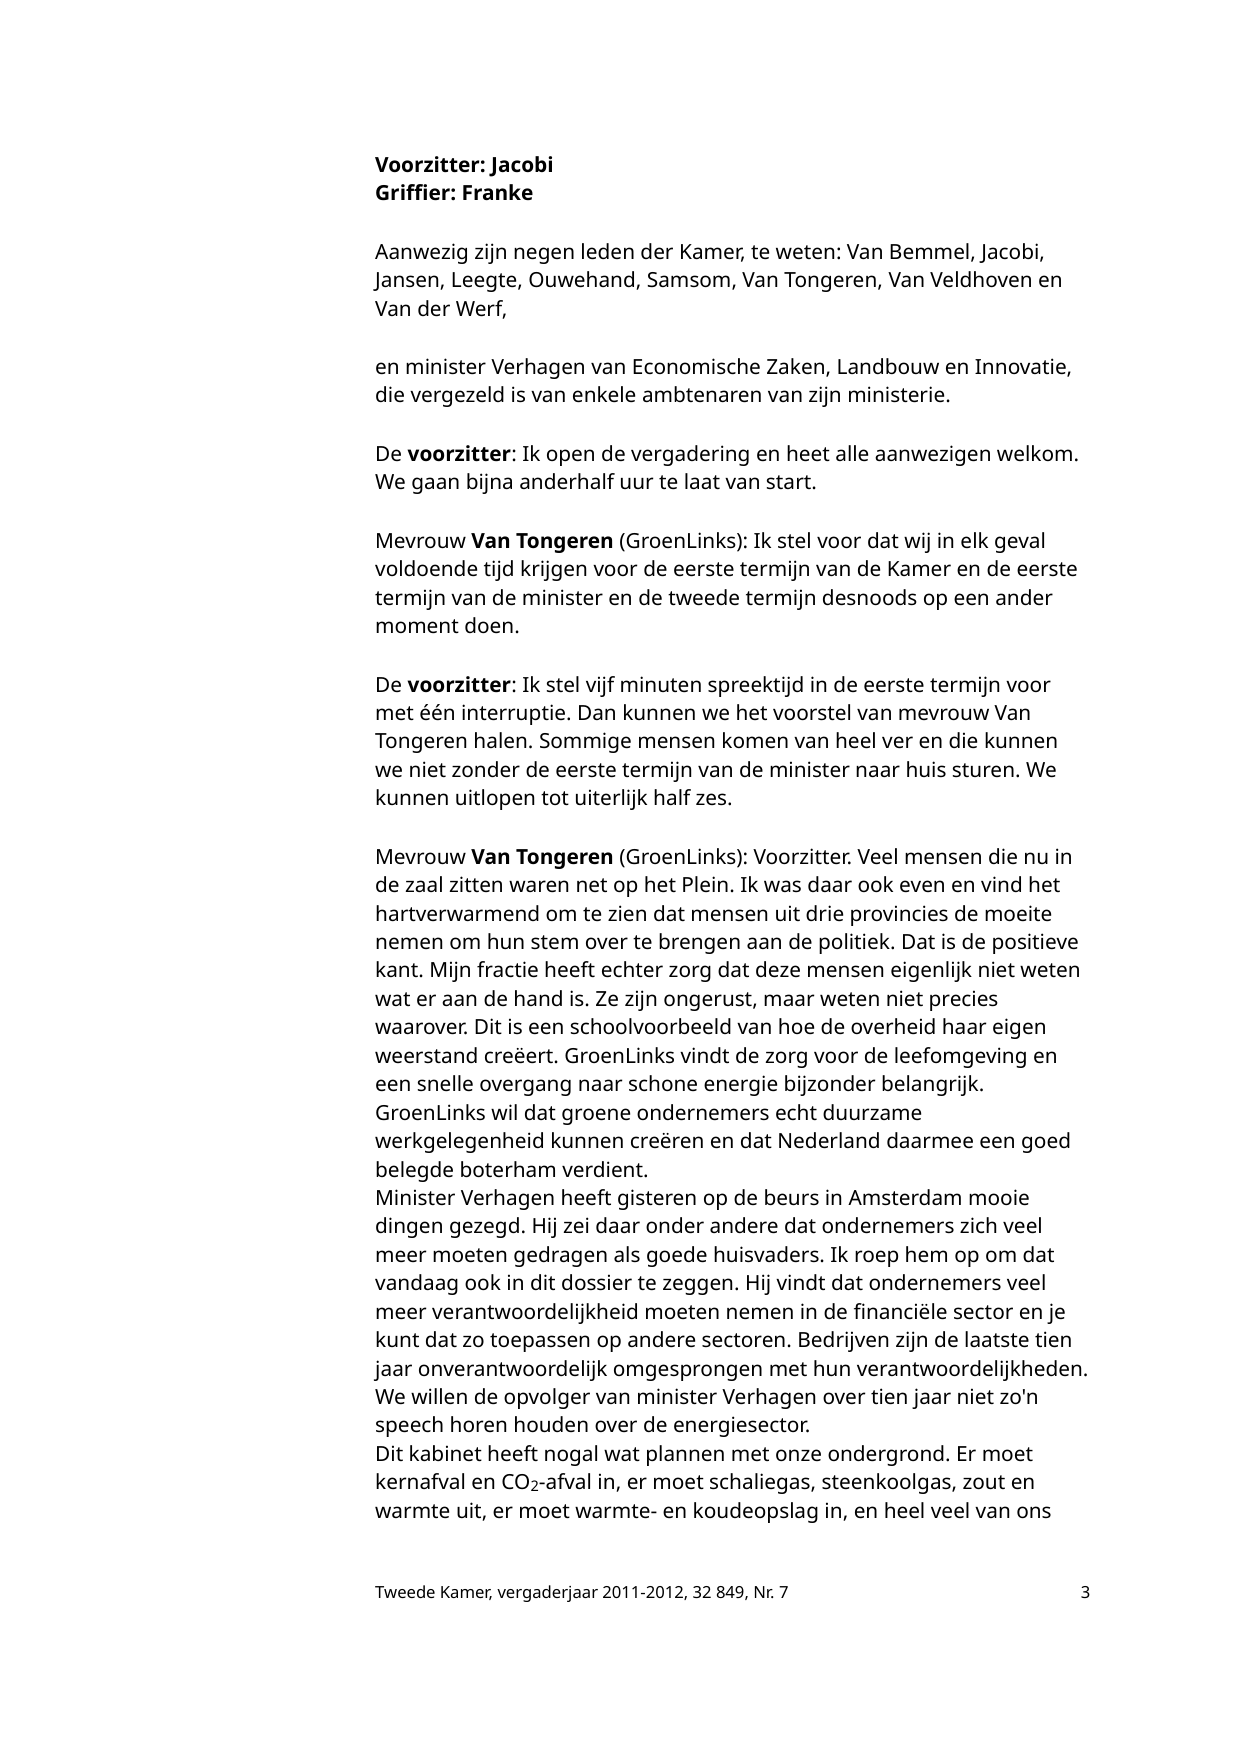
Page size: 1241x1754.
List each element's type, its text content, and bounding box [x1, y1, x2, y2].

text Mevrouw Van Tongeren (GroenLinks): Ik stel voor dat wij in elk geval voldoende tijd krijgen voor de eerste termijn van de Kamer en de eerste termijn van de minister en de tweede termijn desnoods op een ander moment doen. [375, 526, 1090, 640]
text Voorzitter: Jacobi [375, 150, 1090, 178]
text Aanwezig zijn negen leden der Kamer, te weten: Van Bemmel, Jacobi, Jansen, Leegte, Ouwehand, Samsom, Van Tongeren, Van Veldhoven en Van der Werf, [375, 237, 1090, 322]
text Mevrouw Van Tongeren (GroenLinks): Voorzitter. Veel mensen die nu in de zaal zitten waren net op het Plein. Ik was daar ook even en vind het hartverwarmend om te zien dat mensen uit drie provincies de moeite nemen om hun stem over te brengen aan de politiek. Dat is de positieve kant. Mijn fractie heeft echter zorg dat deze mensen eigenlijk niet weten wat er aan de hand is. Ze zijn ongerust, maar weten niet precies waarover. Dit is een schoolvoorbeeld van hoe de overheid haar eigen weerstand creëert. GroenLinks vindt de zorg voor de leefomgeving en een snelle overgang naar schone energie bijzonder belangrijk. GroenLinks wil dat groene ondernemers echt duurzame werkgelegenheid kunnen creëren en dat Nederland daarmee een goed belegde boterham verdient. [375, 842, 1090, 1183]
text Dit kabinet heeft nogal wat plannen met onze ondergrond. Er moet kernafval en CO2-afval in, er moet schaliegas, steenkoolgas, zout en warmte uit, er moet warmte- en koudeopslag in, en heel veel van ons [375, 1439, 1090, 1524]
text De voorzitter: Ik stel vijf minuten spreektijd in de eerste termijn voor met één interruptie. Dan kunnen we het voorstel van mevrouw Van Tongeren halen. Sommige mensen komen van heel ver en die kunnen we niet zonder de eerste termijn van de minister naar huis sturen. We kunnen uitlopen tot uiterlijk half zes. [375, 670, 1090, 812]
text Griffier: Franke [375, 178, 1090, 207]
text Minister Verhagen heeft gisteren op de beurs in Amsterdam mooie dingen gezegd. Hij zei daar onder andere dat ondernemers zich veel meer moeten gedragen als goede huisvaders. Ik roep hem op om dat vandaag ook in dit dossier te zeggen. Hij vindt dat ondernemers veel meer verantwoordelijkheid moeten nemen in de financiële sector en je kunt dat zo toepassen op andere sectoren. Bedrijven zijn de laatste tien jaar onverantwoordelijk omgesprongen met hun verantwoordelijkheden. We willen de opvolger van minister Verhagen over tien jaar niet zo'n speech horen houden over de energiesector. [375, 1183, 1090, 1439]
text en minister Verhagen van Economische Zaken, Landbouw en Innovatie, die vergezeld is van enkele ambtenaren van zijn ministerie. [375, 352, 1090, 409]
text De voorzitter: Ik open de vergadering en heet alle aanwezigen welkom. We gaan bijna anderhalf uur te laat van start. [375, 439, 1090, 496]
